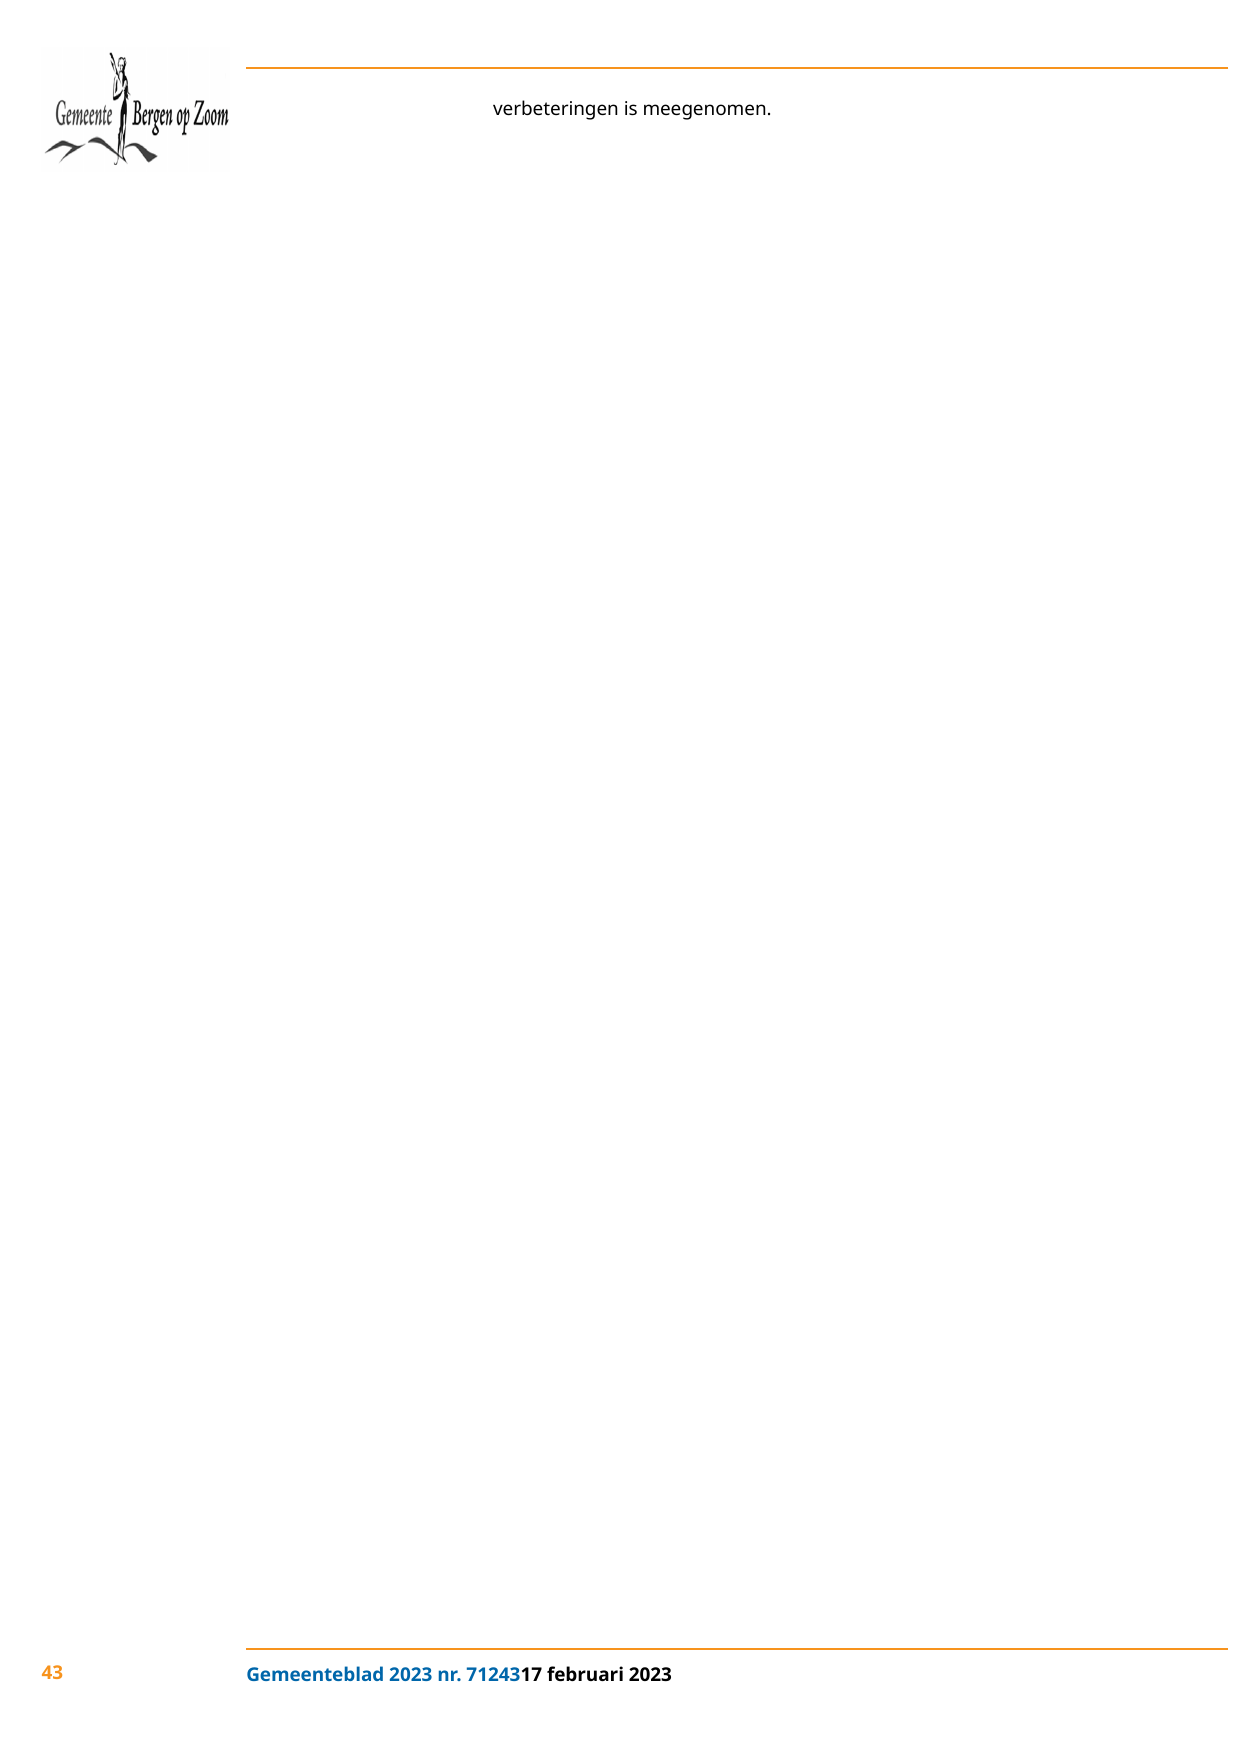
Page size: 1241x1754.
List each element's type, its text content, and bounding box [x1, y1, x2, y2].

picture [41, 47, 231, 172]
table_cell verbeteringen is meegenomen. [493, 95, 957, 121]
table_cell [958, 95, 1152, 121]
table_cell [248, 95, 493, 121]
